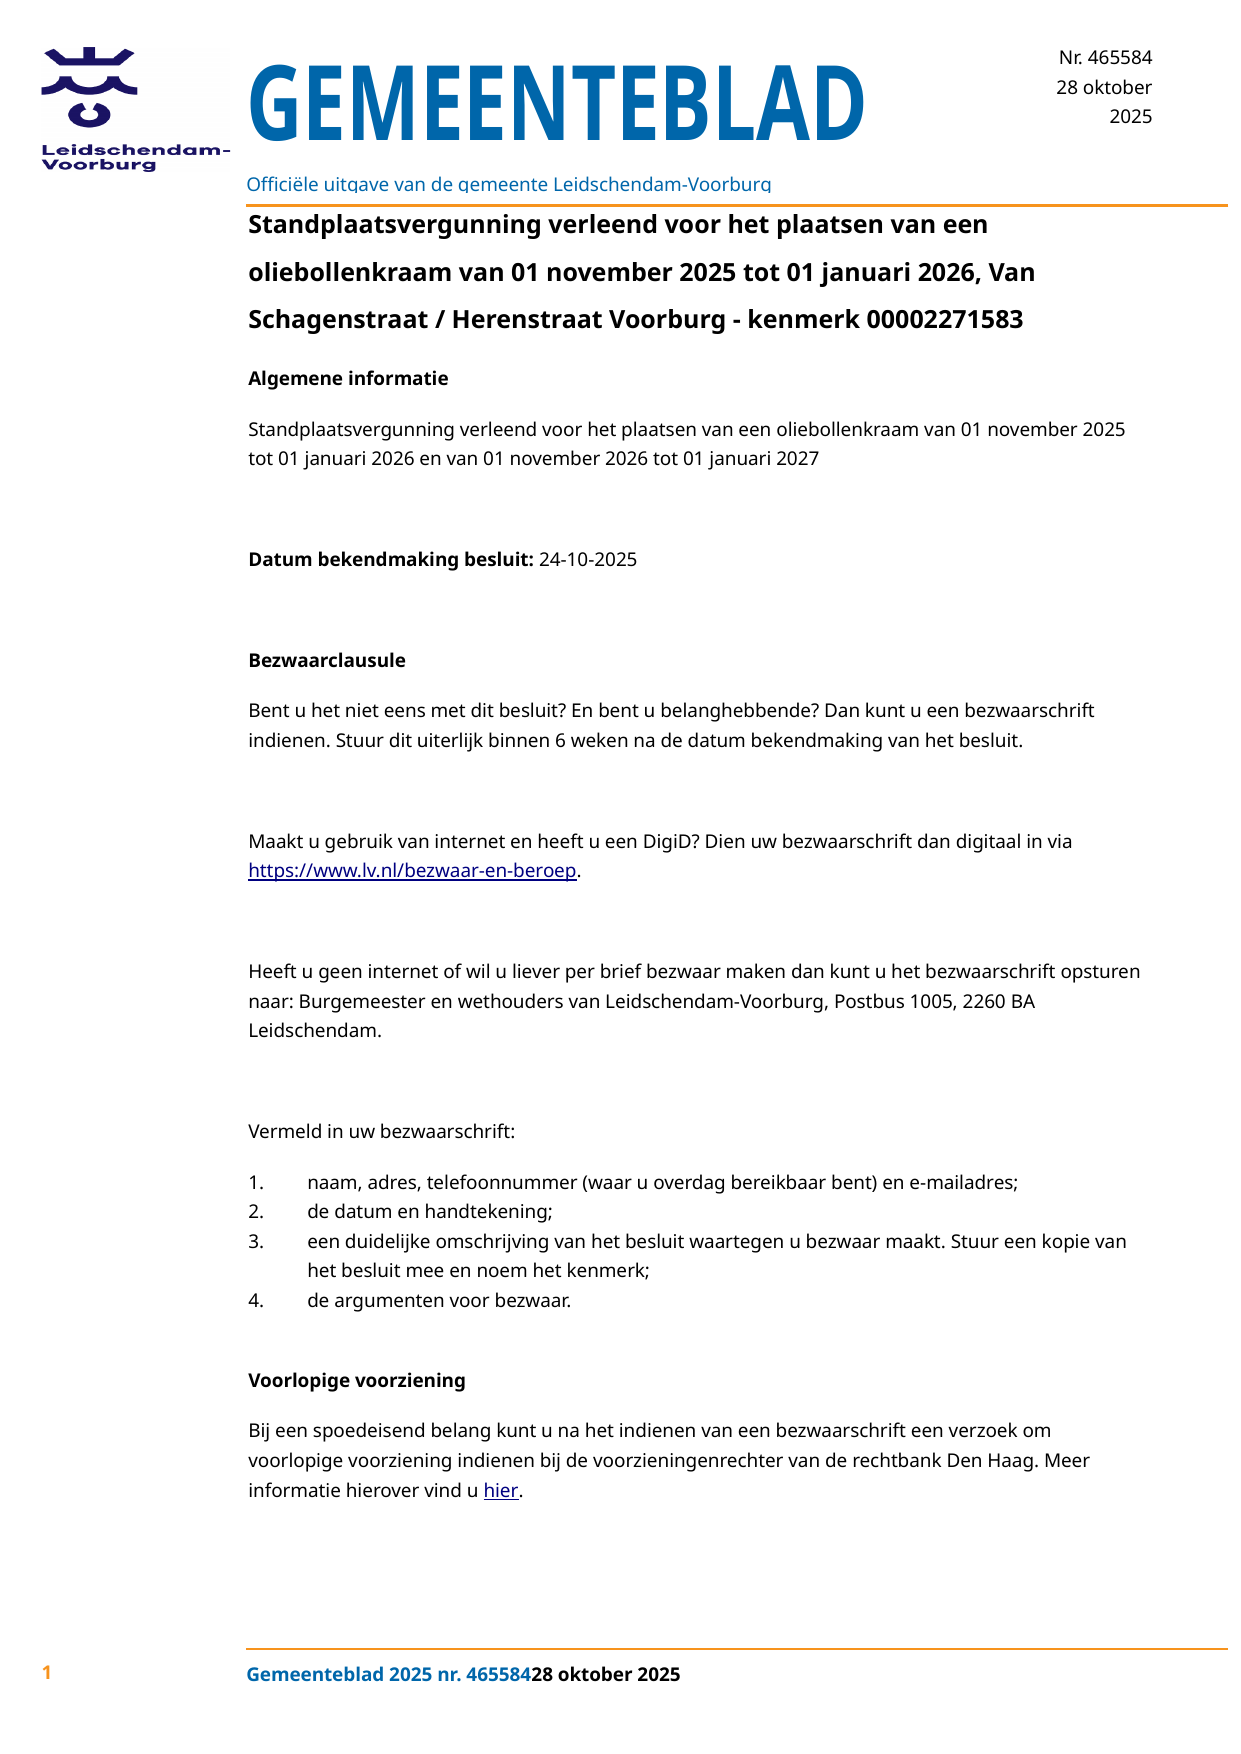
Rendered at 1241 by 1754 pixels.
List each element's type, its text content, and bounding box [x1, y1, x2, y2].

list de argumenten voor bezwaar. [248, 1287, 1152, 1313]
picture [41, 47, 231, 172]
text Datum bekendmaking besluit: 24-10-2025 [248, 546, 1152, 572]
text Vermeld in uw bezwaarschrift: [248, 1118, 1152, 1144]
text Bent u het niet eens met dit besluit? En bent u belanghebbende? Dan kunt u een bezwaarschrift indienen. Stuur dit uiterlijk binnen 6 weken na de datum bekendmaking van het besluit. [248, 698, 1152, 753]
list de datum en handtekening; [248, 1198, 1152, 1224]
text Algemene informatie [248, 366, 1152, 391]
text Standplaatsvergunning verleend voor het plaatsen van een oliebollenkraam van 01 november 2025 tot 01 januari 2026 en van 01 november 2026 tot 01 januari 2027 [248, 416, 1152, 471]
text Standplaatsvergunning verleend voor het plaatsen van een oliebollenkraam van 01 november 2025 tot 01 januari 2026, Van Schagenstraat / Herenstraat Voorburg - kenmerk 00002271583 [248, 207, 1152, 336]
text Voorlopige voorziening [248, 1367, 1152, 1393]
text Maakt u gebruik van internet en heeft u een DigiD? Dien uw bezwaarschrift dan digitaal in via https://www.lv.nl/bezwaar-en-beroep. [248, 828, 1152, 883]
list naam, adres, telefoonnummer (waar u overdag bereikbaar bent) en e-mailadres; [248, 1169, 1152, 1194]
text Bezwaarclausule [248, 647, 1152, 673]
list een duidelijke omschrijving van het besluit waartegen u bezwaar maakt. Stuur een kopie van het besluit mee en noem het kenmerk; [248, 1228, 1152, 1283]
text Heeft u geen internet of wil u liever per brief bezwaar maken dan kunt u het bezwaarschrift opsturen naar: Burgemeester en wethouders van Leidschendam-Voorburg, Postbus 1005, 2260 BA Leidschendam. [248, 958, 1152, 1043]
text Bij een spoedeisend belang kunt u na het indienen van een bezwaarschrift een verzoek om voorlopige voorziening indienen bij de voorzieningenrechter van de rechtbank Den Haag. Meer informatie hierover vind u hier. [248, 1418, 1152, 1502]
